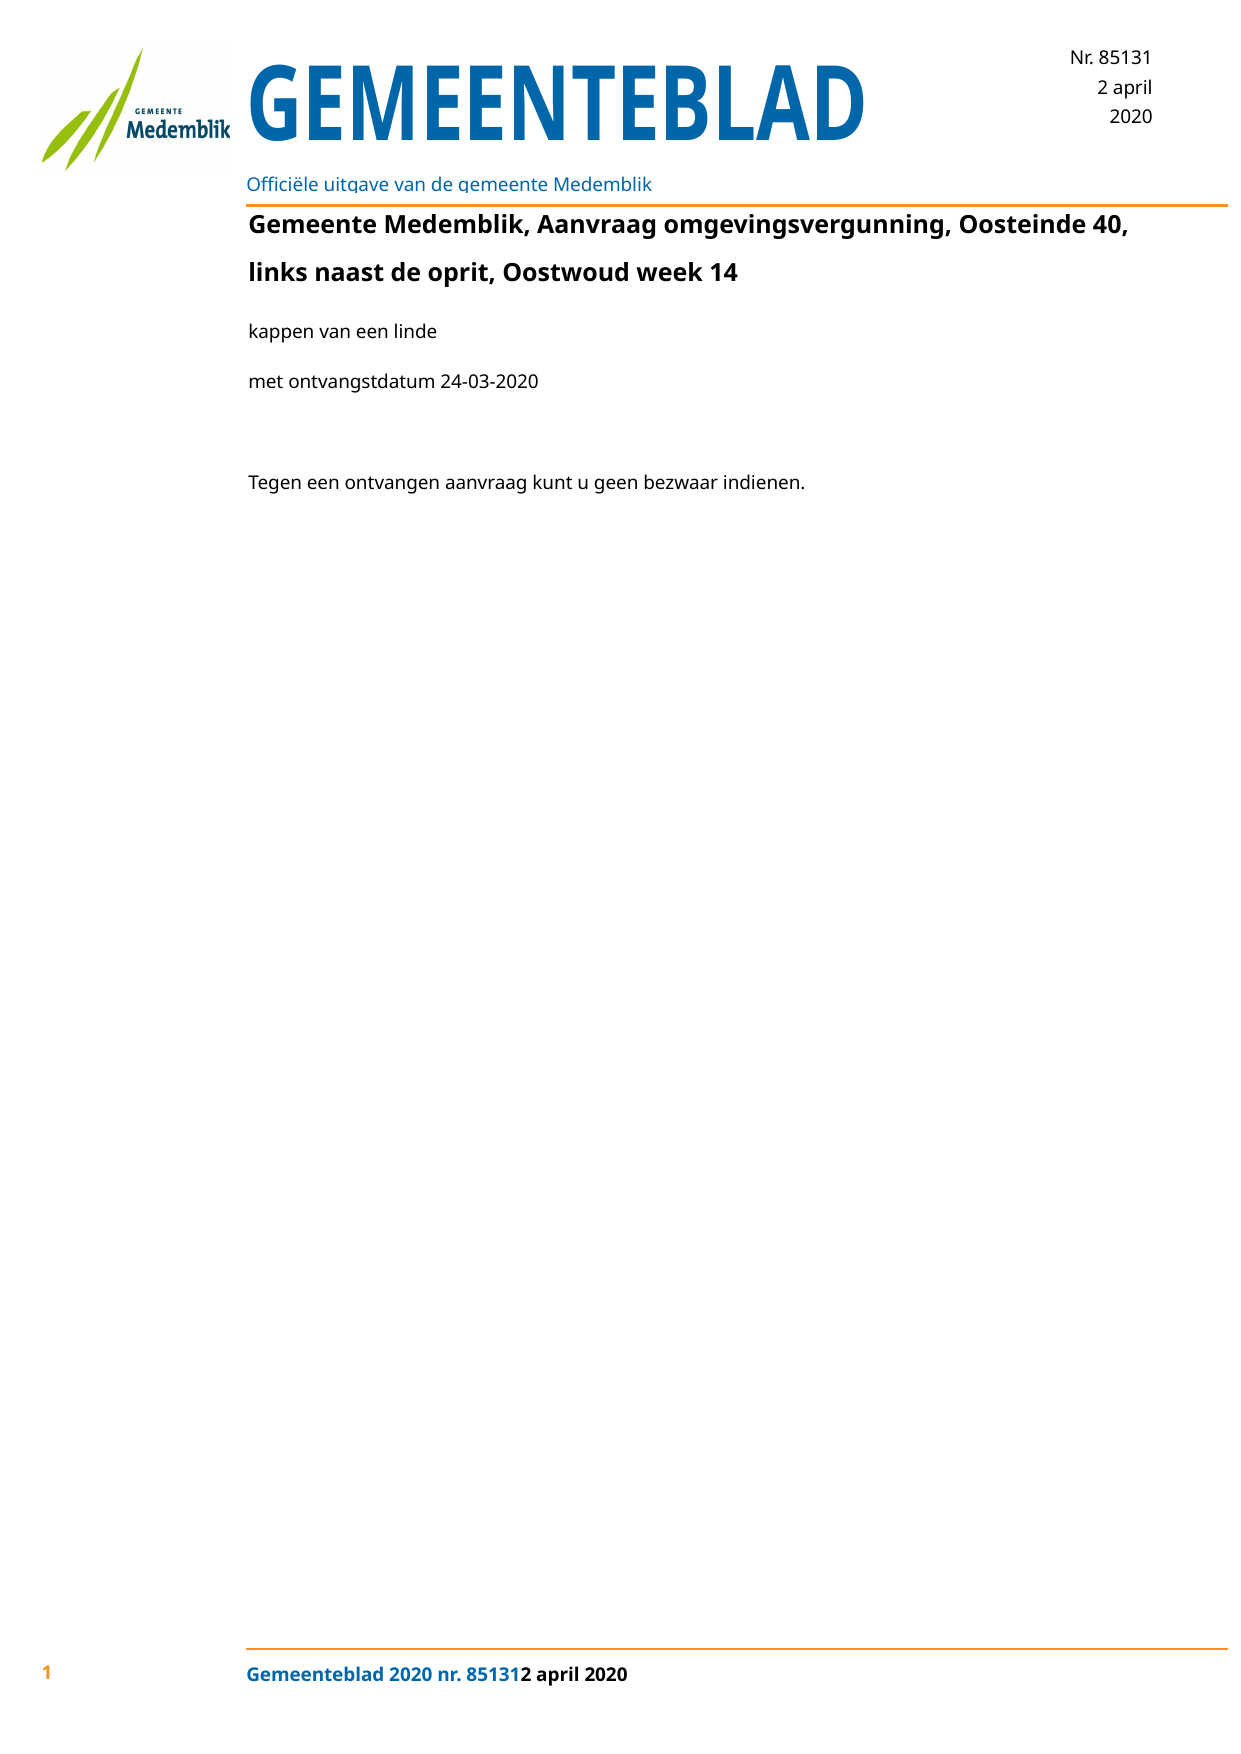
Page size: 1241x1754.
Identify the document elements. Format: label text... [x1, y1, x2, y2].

picture [41, 47, 231, 172]
text Tegen een ontvangen aanvraag kunt u geen bezwaar indienen. [248, 469, 1152, 495]
text Gemeente Medemblik, Aanvraag omgevingsvergunning, Oosteinde 40, links naast de oprit, Oostwoud week 14 [248, 207, 1152, 288]
text kappen van een linde [248, 318, 1152, 344]
text met ontvangstdatum 24-03-2020 [248, 368, 1152, 394]
